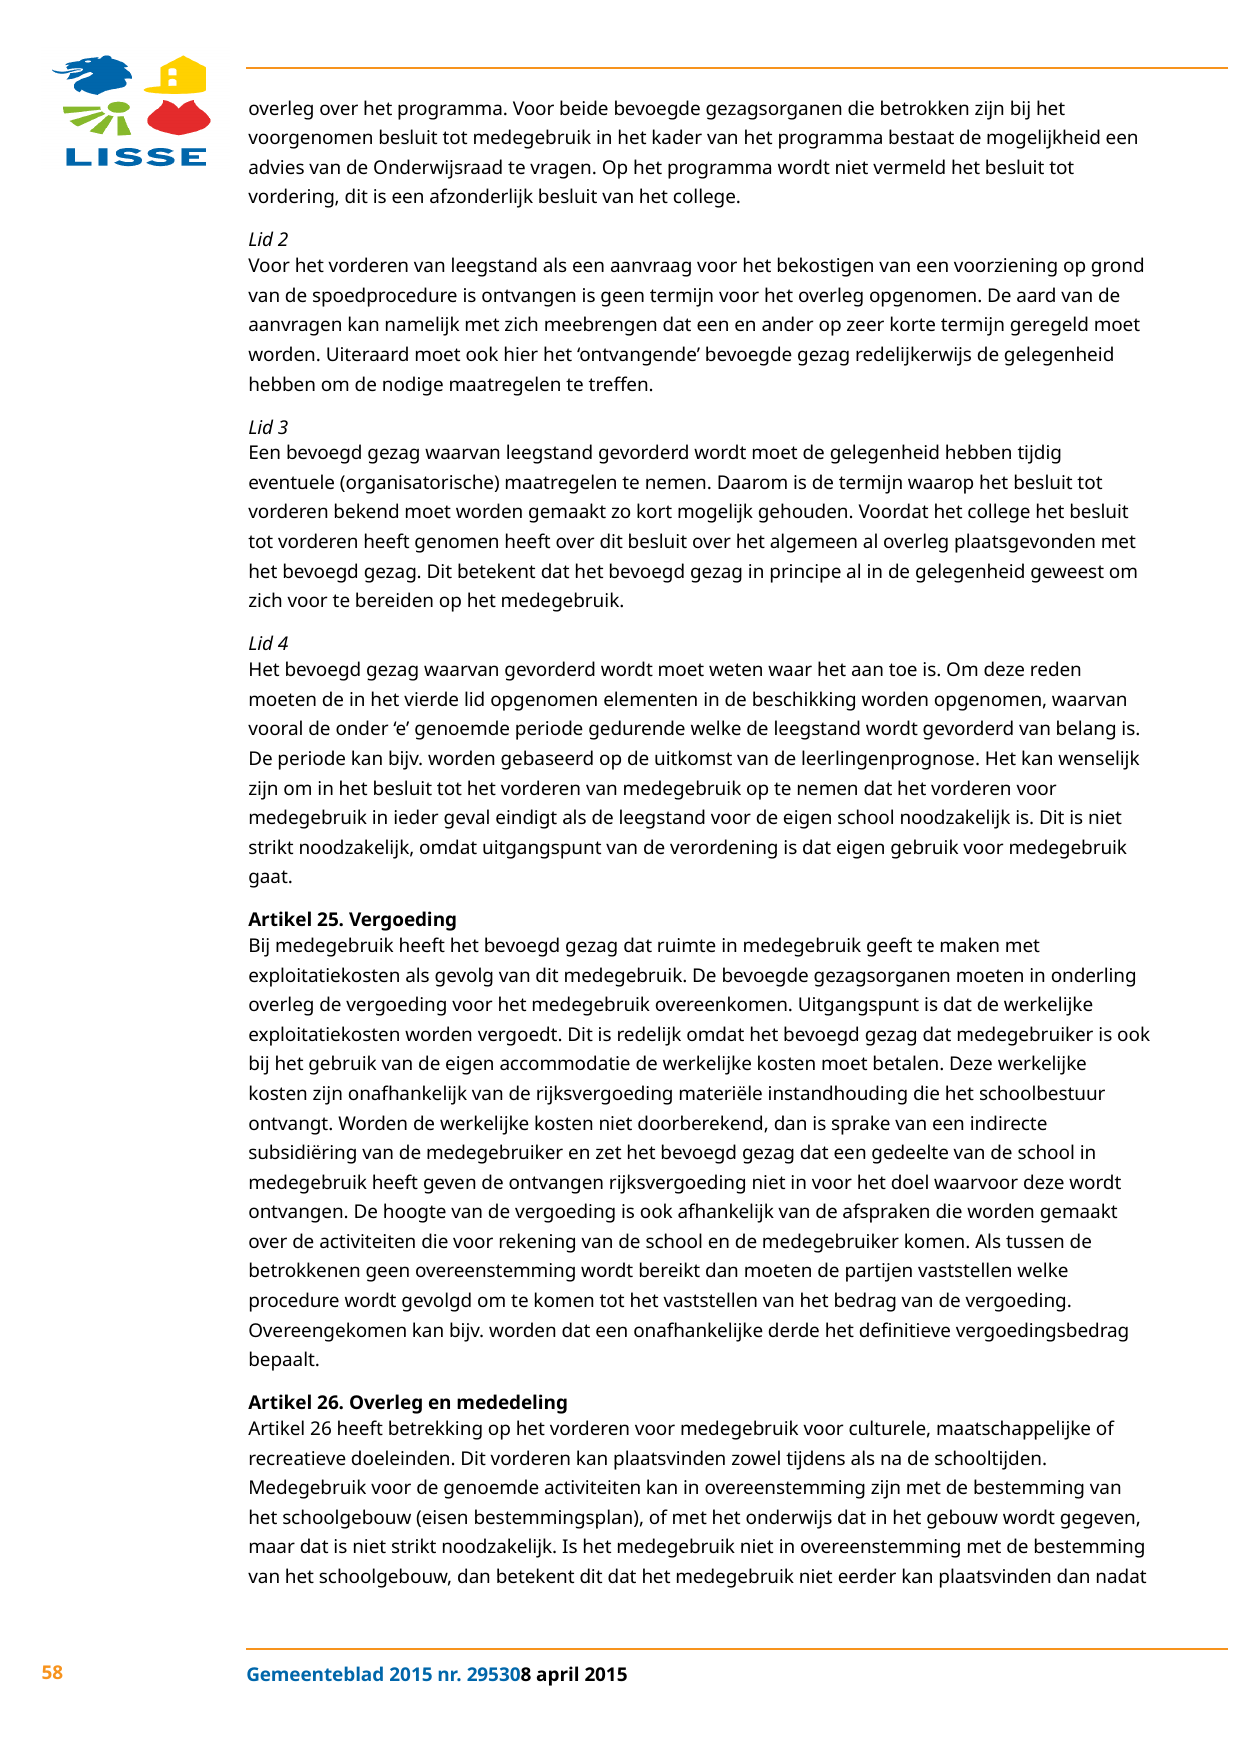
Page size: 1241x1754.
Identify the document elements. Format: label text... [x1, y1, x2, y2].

text Lid 2 [248, 227, 1152, 252]
text Een bevoegd gezag waarvan leegstand gevorderd wordt moet de gelegenheid hebben tijdig eventuele (organisatorische) maatregelen te nemen. Daarom is de termijn waarop het besluit tot vorderen bekend moet worden gemaakt zo kort mogelijk gehouden. Voordat het college het besluit tot vorderen heeft genomen heeft over dit besluit over het algemeen al overleg plaatsgevonden met het bevoegd gezag. Dit betekent dat het bevoegd gezag in principe al in de gelegenheid geweest om zich voor te bereiden op het medegebruik. [248, 439, 1152, 613]
picture [41, 47, 231, 172]
text Artikel 26. Overleg en mededeling [248, 1389, 1152, 1415]
text Lid 4 [248, 631, 1152, 656]
text Bij medegebruik heeft het bevoegd gezag dat ruimte in medegebruik geeft te maken met exploitatiekosten als gevolg van dit medegebruik. De bevoegde gezagsorganen moeten in onderling overleg de vergoeding voor het medegebruik overeenkomen. Uitgangspunt is dat de werkelijke exploitatiekosten worden vergoedt. Dit is redelijk omdat het bevoegd gezag dat medegebruiker is ook bij het gebruik van de eigen accommodatie de werkelijke kosten moet betalen. Deze werkelijke kosten zijn onafhankelijk van de rijksvergoeding materiële instandhouding die het schoolbestuur ontvangt. Worden de werkelijke kosten niet doorberekend, dan is sprake van een indirecte subsidiëring van de medegebruiker en zet het bevoegd gezag dat een gedeelte van de school in medegebruik heeft geven de ontvangen rijksvergoeding niet in voor het doel waarvoor deze wordt ontvangen. De hoogte van de vergoeding is ook afhankelijk van de afspraken die worden gemaakt over de activiteiten die voor rekening van de school en de medegebruiker komen. Als tussen de betrokkenen geen overeenstemming wordt bereikt dan moeten de partijen vaststellen welke procedure wordt gevolgd om te komen tot het vaststellen van het bedrag van de vergoeding. Overeengekomen kan bijv. worden dat een onafhankelijke derde het definitieve vergoedingsbedrag bepaalt. [248, 932, 1152, 1372]
text Voor het vorderen van leegstand als een aanvraag voor het bekostigen van een voorziening op grond van de spoedprocedure is ontvangen is geen termijn voor het overleg opgenomen. De aard van de aanvragen kan namelijk met zich meebrengen dat een en ander op zeer korte termijn geregeld moet worden. Uiteraard moet ook hier het ‘ontvangende’ bevoegde gezag redelijkerwijs de gelegenheid hebben om de nodige maatregelen te treffen. [248, 252, 1152, 396]
text Artikel 25. Vergoeding [248, 907, 1152, 932]
text Lid 3 [248, 414, 1152, 439]
text Artikel 26 heeft betrekking op het vorderen voor medegebruik voor culturele, maatschappelijke of recreatieve doeleinden. Dit vorderen kan plaatsvinden zowel tijdens als na de schooltijden. Medegebruik voor de genoemde activiteiten kan in overeenstemming zijn met de bestemming van het schoolgebouw (eisen bestemmingsplan), of met het onderwijs dat in het gebouw wordt gegeven, maar dat is niet strikt noodzakelijk. Is het medegebruik niet in overeenstemming met de bestemming van het schoolgebouw, dan betekent dit dat het medegebruik niet eerder kan plaatsvinden dan nadat [248, 1415, 1152, 1589]
text overleg over het programma. Voor beide bevoegde gezagsorganen die betrokken zijn bij het voorgenomen besluit tot medegebruik in het kader van het programma bestaat de mogelijkheid een advies van de Onderwijsraad te vragen. Op het programma wordt niet vermeld het besluit tot vordering, dit is een afzonderlijk besluit van het college. [248, 95, 1152, 209]
text Het bevoegd gezag waarvan gevorderd wordt moet weten waar het aan toe is. Om deze reden moeten de in het vierde lid opgenomen elementen in de beschikking worden opgenomen, waarvan vooral de onder ‘e’ genoemde periode gedurende welke de leegstand wordt gevorderd van belang is. De periode kan bijv. worden gebaseerd op de uitkomst van de leerlingenprognose. Het kan wenselijk zijn om in het besluit tot het vorderen van medegebruik op te nemen dat het vorderen voor medegebruik in ieder geval eindigt als de leegstand voor de eigen school noodzakelijk is. Dit is niet strikt noodzakelijk, omdat uitgangspunt van de verordening is dat eigen gebruik voor medegebruik gaat. [248, 656, 1152, 889]
